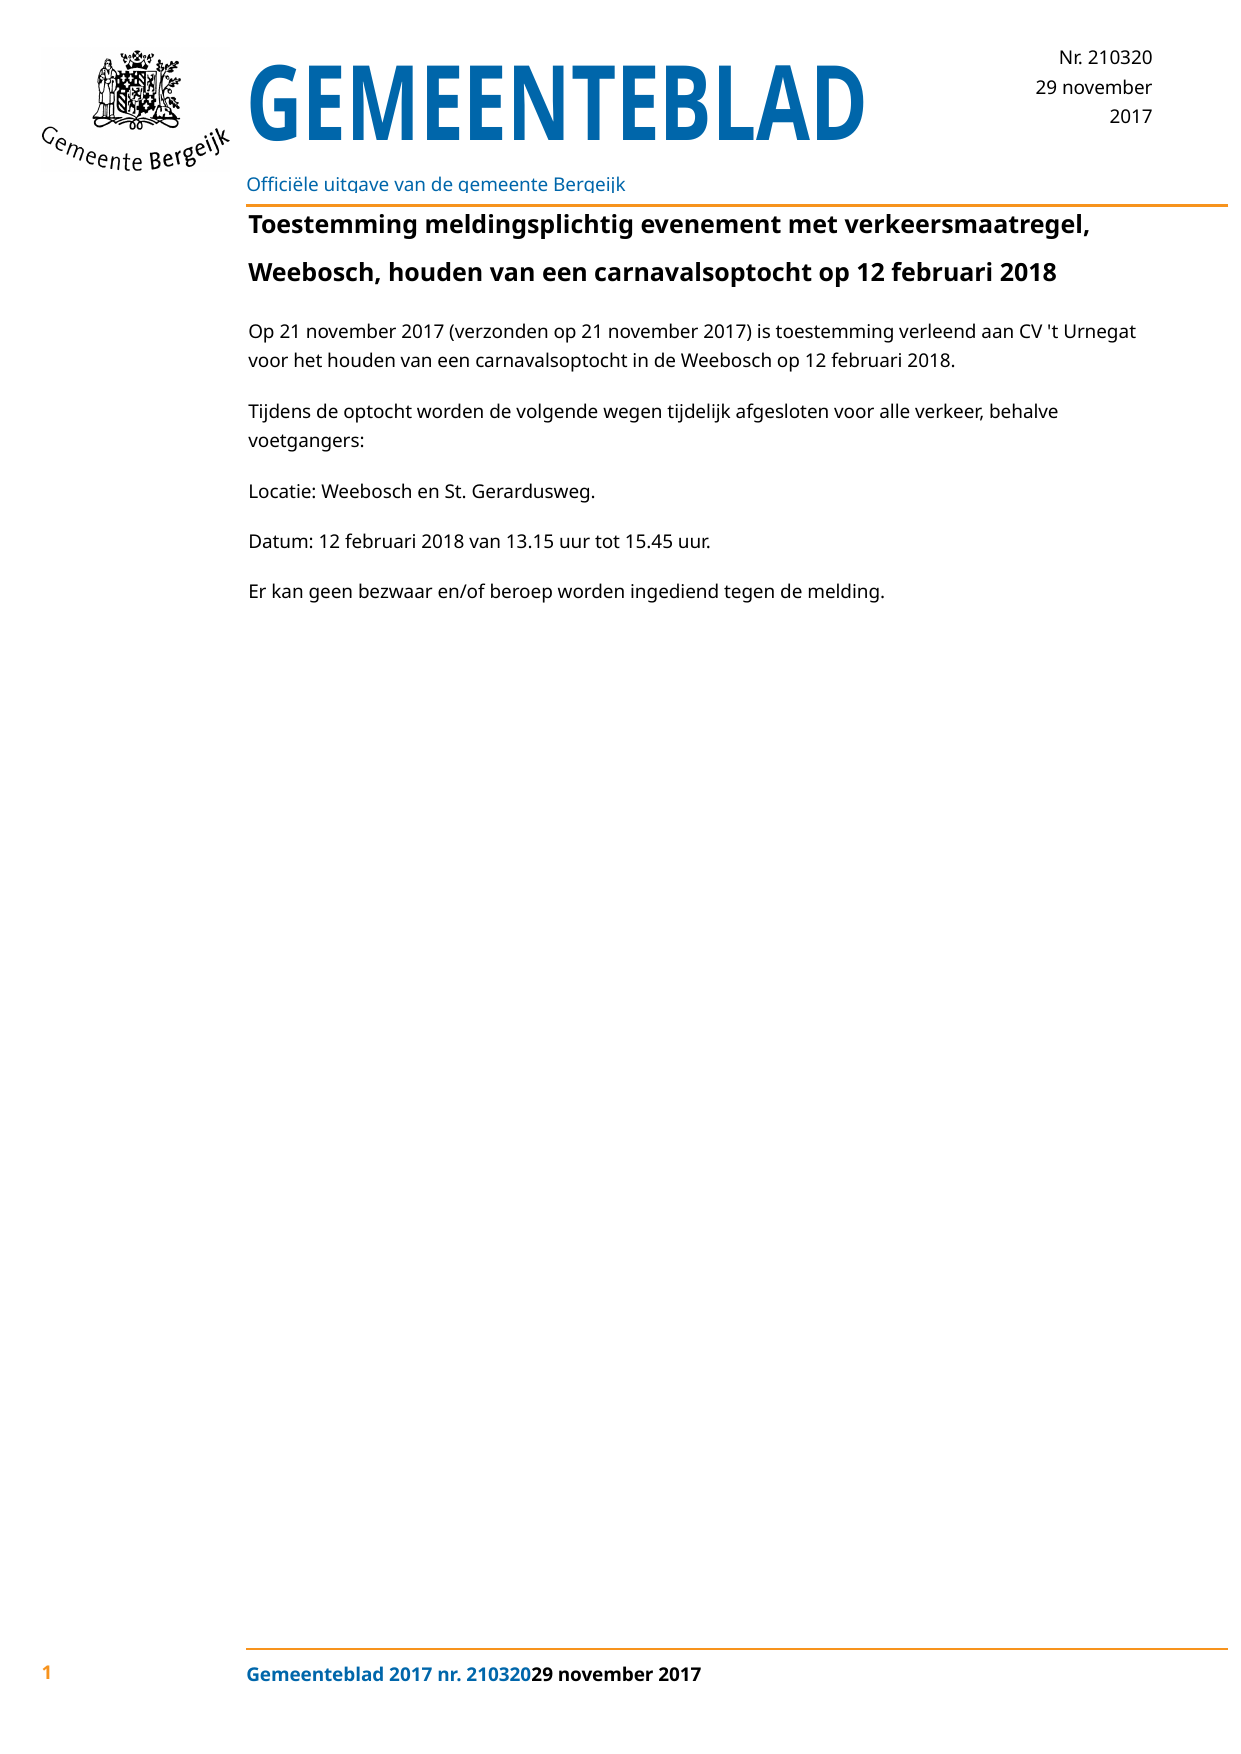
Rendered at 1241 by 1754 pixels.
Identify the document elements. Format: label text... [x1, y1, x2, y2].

text Toestemming meldingsplichtig evenement met verkeersmaatregel, Weebosch, houden van een carnavalsoptocht op 12 februari 2018 [248, 207, 1152, 288]
text Locatie: Weebosch en St. Gerardusweg. [248, 478, 1152, 504]
text Tijdens de optocht worden de volgende wegen tijdelijk afgesloten voor alle verkeer, behalve voetgangers: [248, 398, 1152, 453]
text Datum: 12 februari 2018 van 13.15 uur tot 15.45 uur. [248, 528, 1152, 554]
picture [41, 47, 231, 172]
text Op 21 november 2017 (verzonden op 21 november 2017) is toestemming verleend aan CV 't Urnegat voor het houden van een carnavalsoptocht in de Weebosch op 12 februari 2018. [248, 318, 1152, 373]
text Er kan geen bezwaar en/of beroep worden ingediend tegen de melding. [248, 579, 1152, 604]
